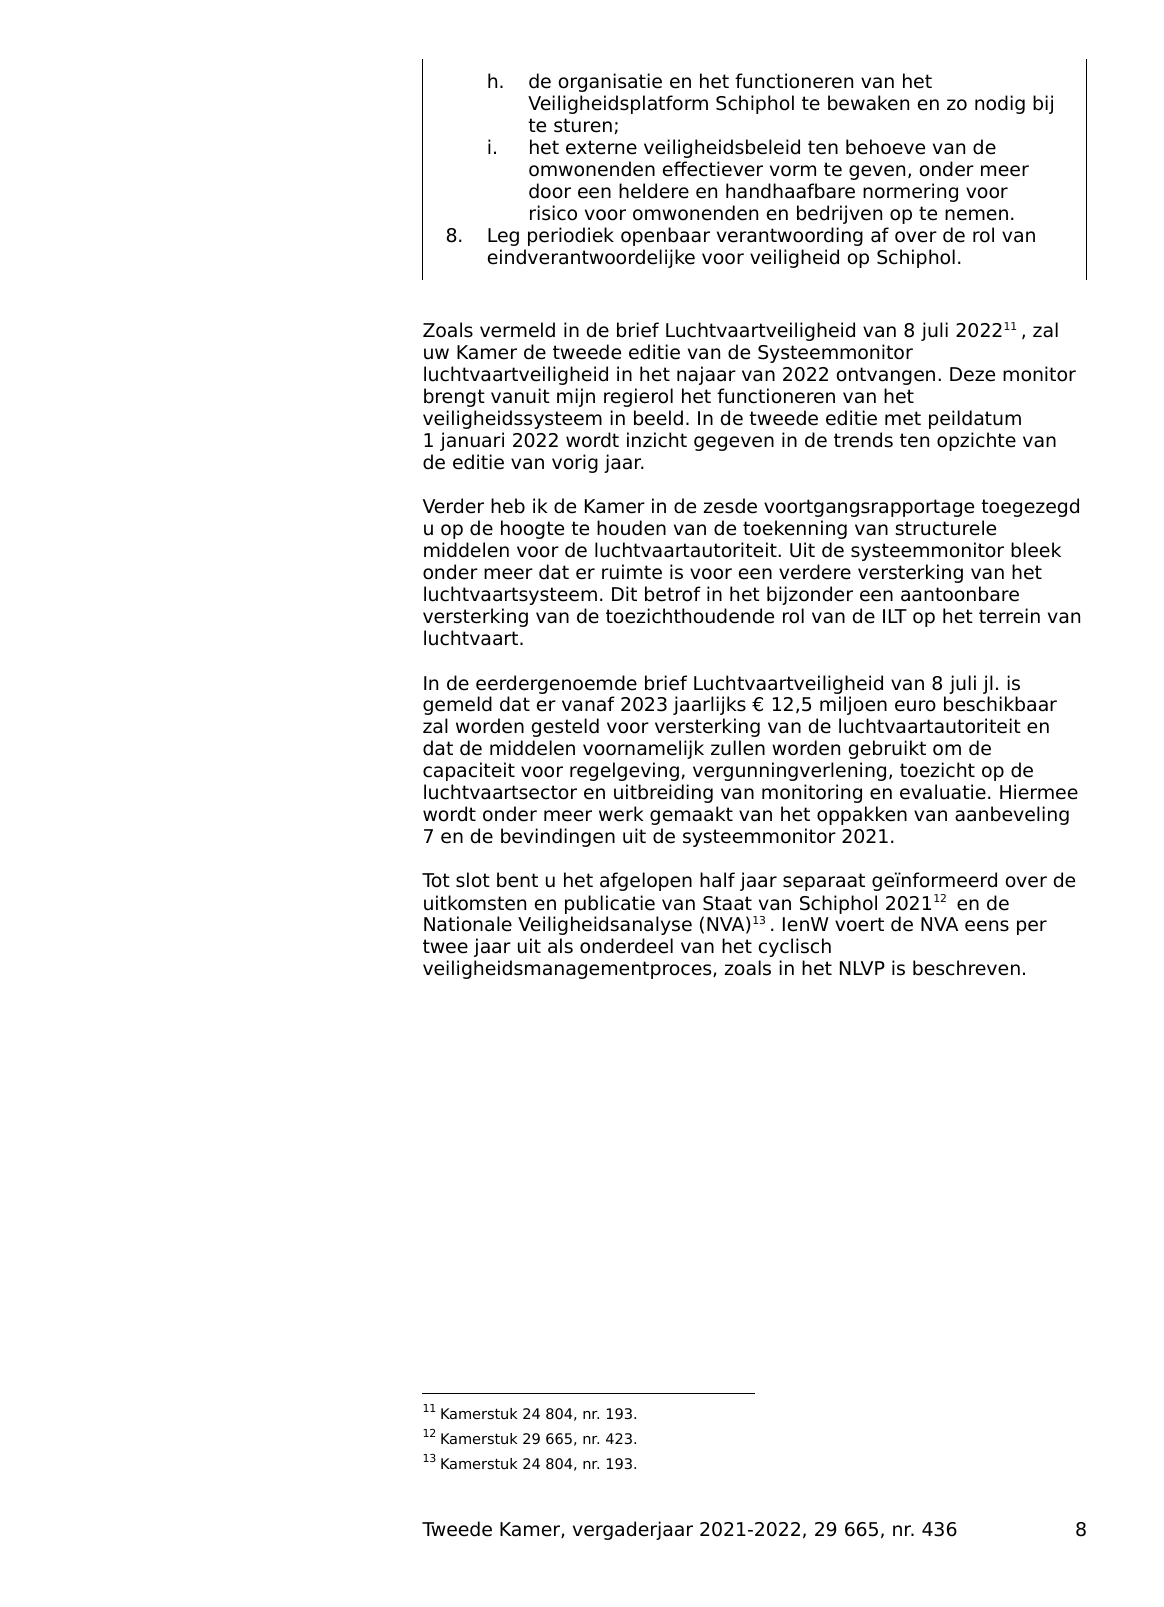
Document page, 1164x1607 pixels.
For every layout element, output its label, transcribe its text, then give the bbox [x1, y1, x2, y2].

text Kamerstuk 24 804, nr. 193. [422, 1402, 1087, 1424]
text Kamerstuk 24 804, nr. 193. [422, 1452, 1087, 1474]
table_header h. de organisatie en het functioneren van het Veiligheidsplatform Schiphol te bewaken en zo nodig bij te sturen; i. het externe veiligheidsbeleid ten behoeve van de omwonenden effectiever vorm te geven, onder meer door een heldere en handhaafbare normering voor risico voor omwonenden en bedrijven op te nemen. 8. Leg periodiek openbaar verantwoording af over de rol van eindverantwoordelijke voor veiligheid op Schiphol. [423, 59, 1086, 280]
text Tot slot bent u het afgelopen half jaar separaat geïnformeerd over de uitkomsten en publicatie van Staat van Schiphol 2021 en de Nationale Veiligheidsanalyse (NVA). IenW voert de NVA eens per twee jaar uit als onderdeel van het cyclisch veiligheidsmanagementproces, zoals in het NLVP is beschreven. [422, 870, 1087, 980]
text Zoals vermeld in de brief Luchtvaartveiligheid van 8 juli 2022, zal uw Kamer de tweede editie van de Systeemmonitor luchtvaartveiligheid in het najaar van 2022 ontvangen. Deze monitor brengt vanuit mijn regierol het functioneren van het veiligheidssysteem in beeld. In de tweede editie met peildatum 1 januari 2022 wordt inzicht gegeven in de trends ten opzichte van de editie van vorig jaar. [422, 320, 1087, 474]
text In de eerdergenoemde brief Luchtvaartveiligheid van 8 juli jl. is gemeld dat er vanaf 2023 jaarlijks € 12,5 miljoen euro beschikbaar zal worden gesteld voor versterking van de luchtvaartautoriteit en dat de middelen voornamelijk zullen worden gebruikt om de capaciteit voor regelgeving, vergunningverlening, toezicht op de luchtvaartsector en uitbreiding van monitoring en evaluatie. Hiermee wordt onder meer werk gemaakt van het oppakken van aanbeveling 7 en de bevindingen uit de systeemmonitor 2021. [422, 672, 1087, 848]
text Verder heb ik de Kamer in de zesde voortgangsrapportage toegezegd u op de hoogte te houden van de toekenning van structurele middelen voor de luchtvaartautoriteit. Uit de systeemmonitor bleek onder meer dat er ruimte is voor een verdere versterking van het luchtvaartsysteem. Dit betrof in het bijzonder een aantoonbare versterking van de toezichthoudende rol van de ILT op het terrein van luchtvaart. [422, 496, 1087, 650]
text Kamerstuk 29 665, nr. 423. [422, 1427, 1087, 1449]
